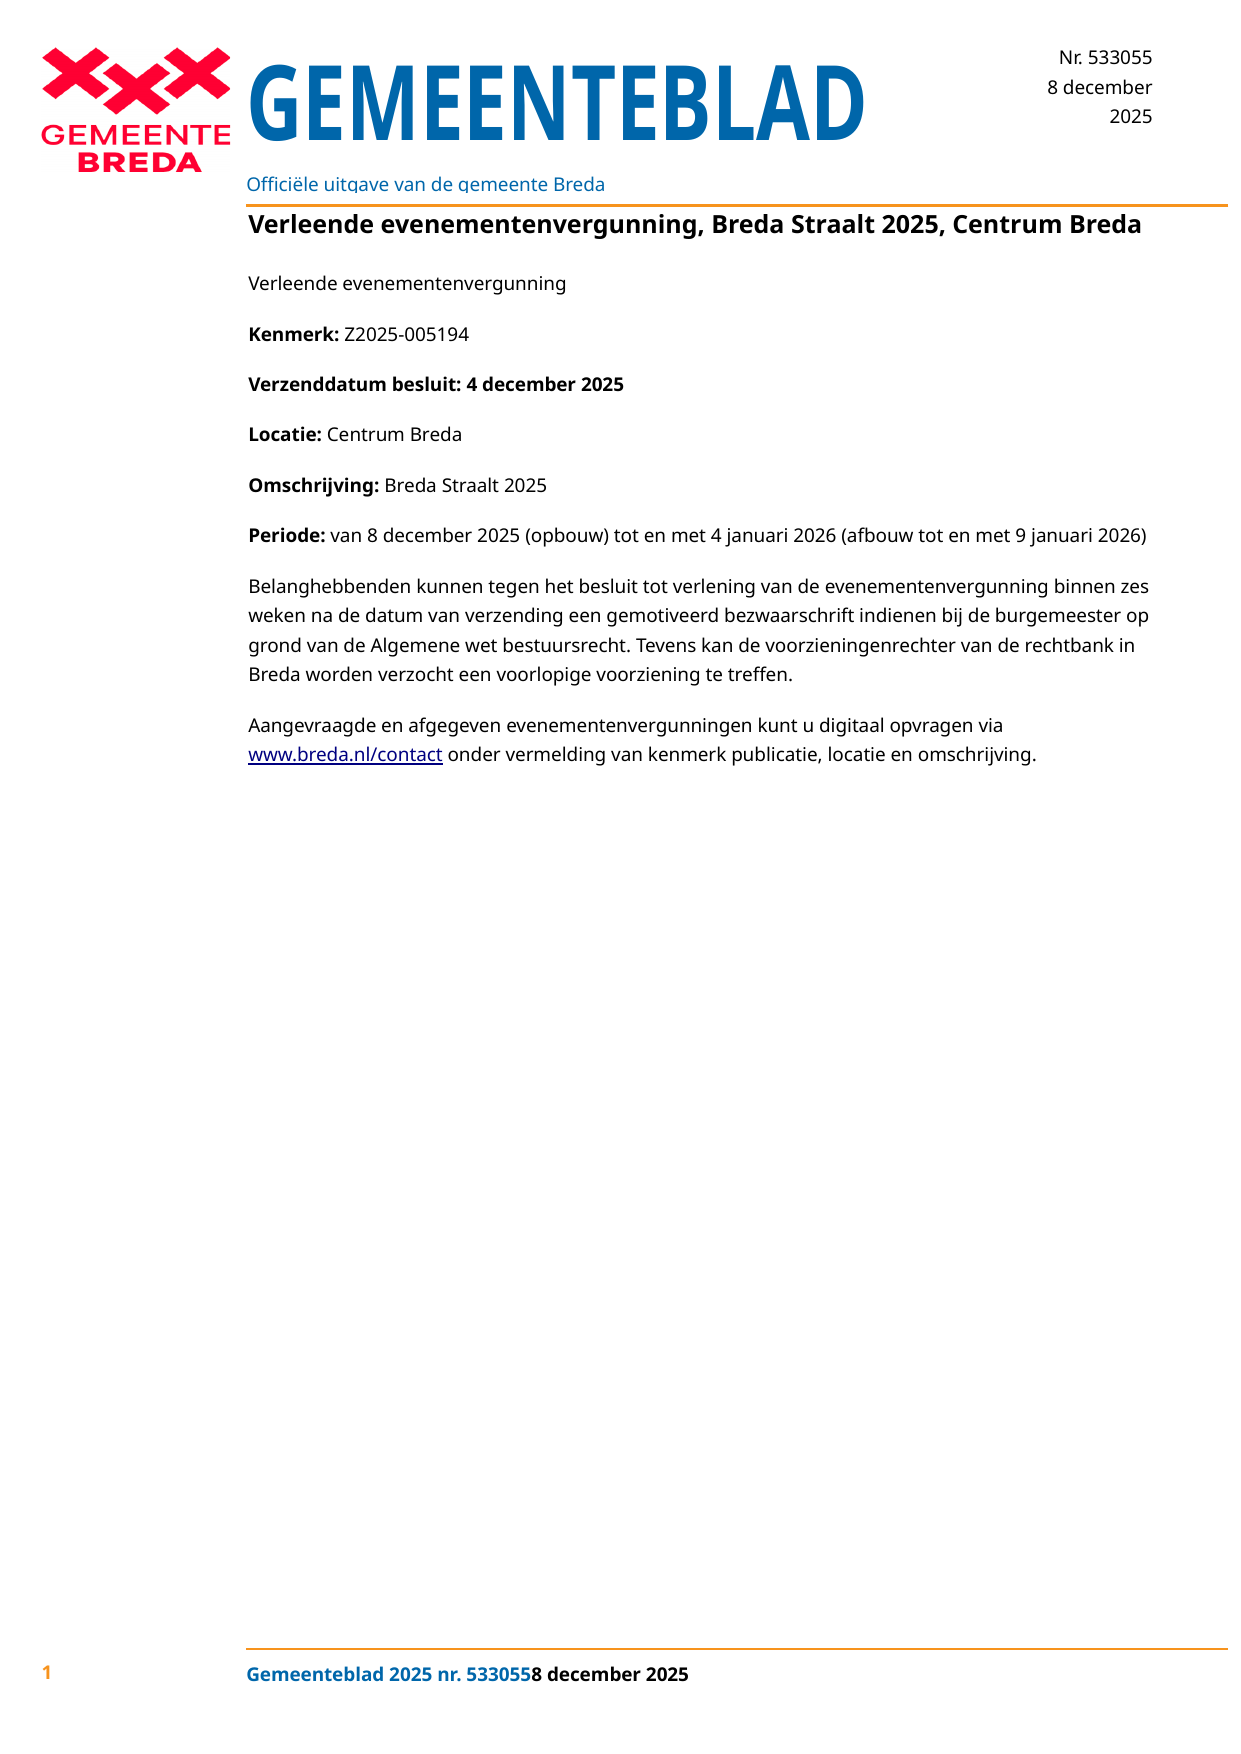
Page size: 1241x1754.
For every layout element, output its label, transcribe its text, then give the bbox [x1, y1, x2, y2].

text Periode: van 8 december 2025 (opbouw) tot en met 4 januari 2026 (afbouw tot en met 9 januari 2026) [248, 522, 1152, 548]
text Omschrijving: Breda Straalt 2025 [248, 472, 1152, 498]
text Aangevraagde en afgegeven evenementenvergunningen kunt u digitaal opvragen via www.breda.nl/contact onder vermelding van kenmerk publicatie, locatie en omschrijving. [248, 712, 1152, 767]
text Locatie: Centrum Breda [248, 422, 1152, 447]
text Verzenddatum besluit: 4 december 2025 [248, 371, 1152, 397]
picture [41, 47, 231, 172]
text Kenmerk: Z2025-005194 [248, 321, 1152, 346]
text Verleende evenementenvergunning, Breda Straalt 2025, Centrum Breda [248, 207, 1152, 241]
text Belanghebbenden kunnen tegen het besluit tot verlening van de evenementenvergunning binnen zes weken na de datum van verzending een gemotiveerd bezwaarschrift indienen bij de burgemeester op grond van de Algemene wet bestuursrecht. Tevens kan de voorzieningenrechter van de rechtbank in Breda worden verzocht een voorlopige voorziening te treffen. [248, 573, 1152, 687]
text Verleende evenementenvergunning [248, 270, 1152, 296]
